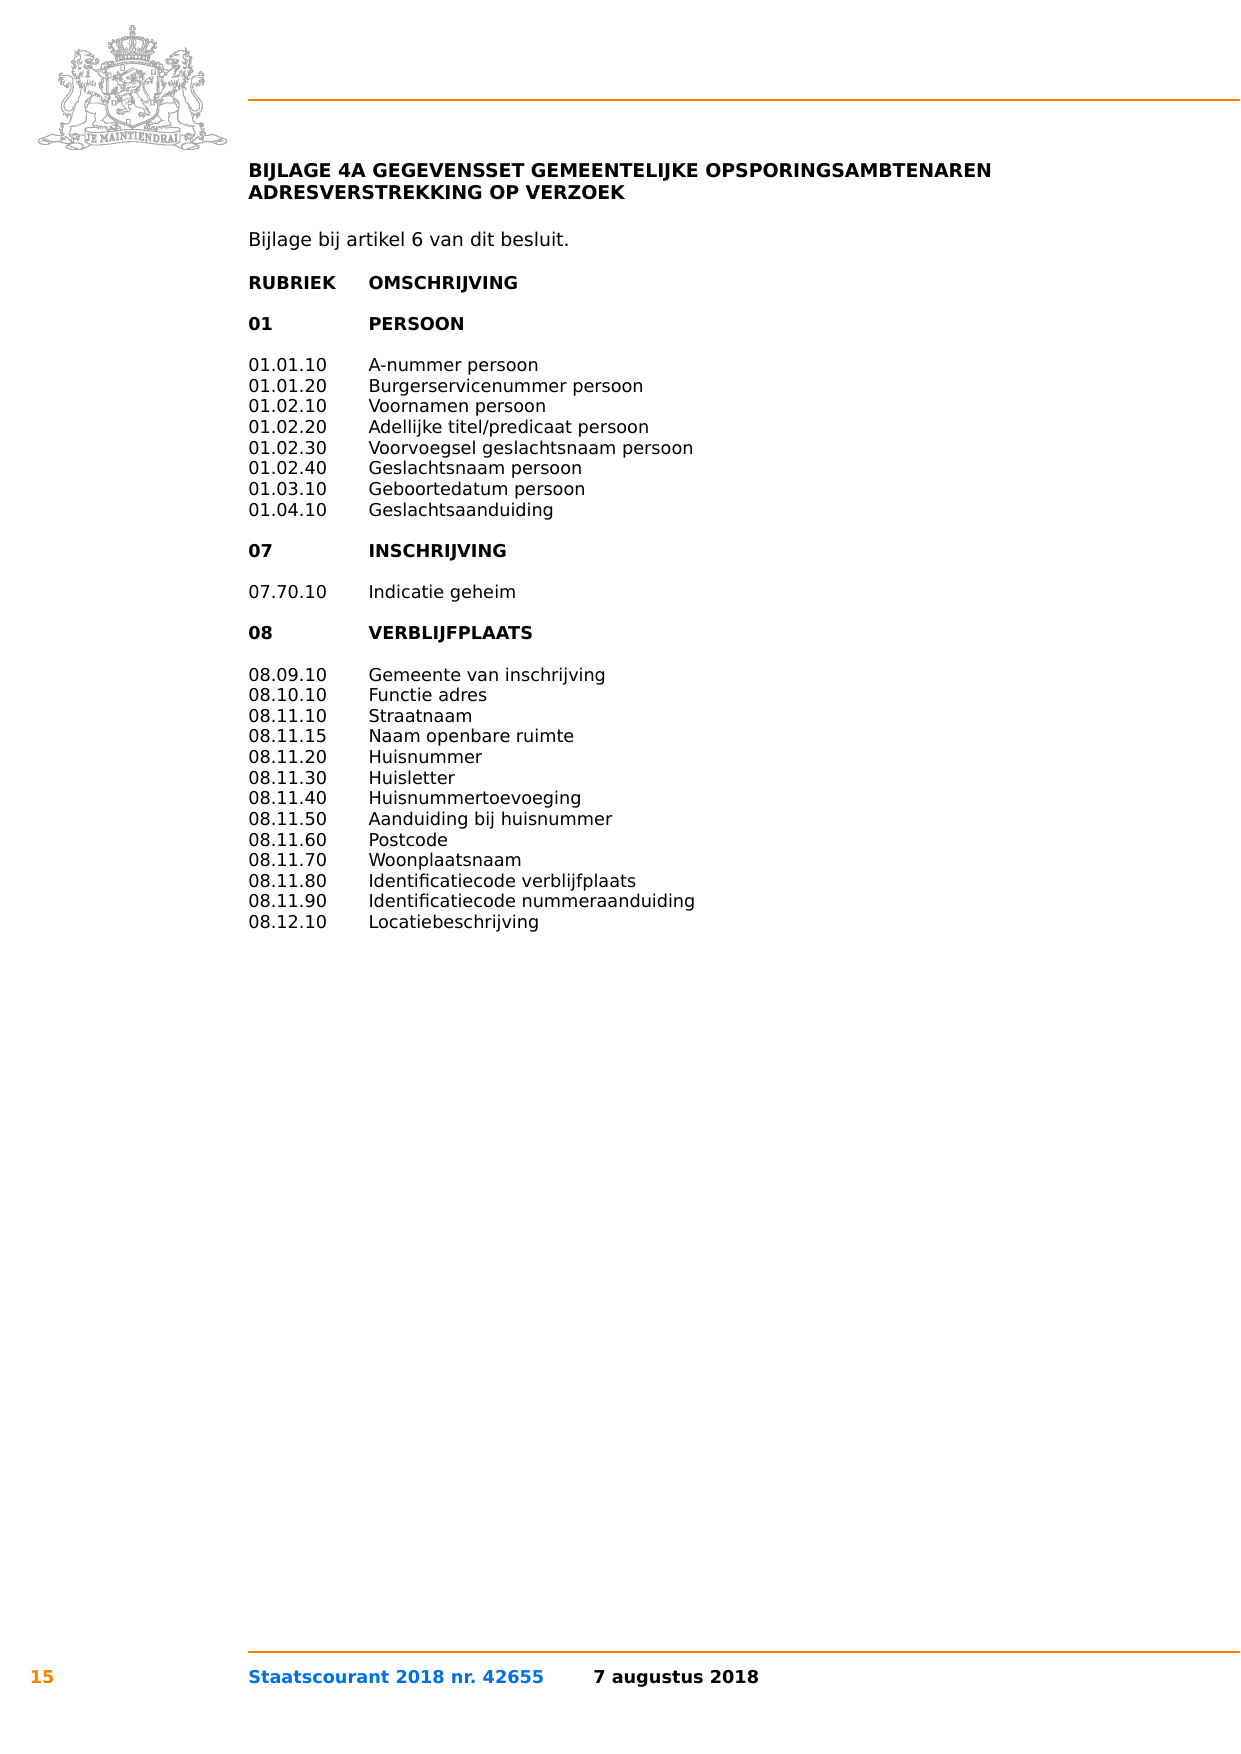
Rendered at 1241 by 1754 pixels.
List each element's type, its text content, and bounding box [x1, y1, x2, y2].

table_cell 08.11.80 [248, 871, 362, 891]
table_cell [248, 520, 362, 541]
table_cell 08.11.30 [248, 768, 362, 788]
table_cell [363, 644, 1163, 664]
table_cell 01.01.10 [248, 355, 362, 376]
table_cell [363, 520, 1163, 541]
table_cell Geslachtsaanduiding [363, 500, 1163, 520]
table_cell 08.11.70 [248, 850, 362, 871]
table_cell 08.09.10 [248, 665, 362, 685]
table_cell Huisnummer [363, 747, 1163, 768]
table_header OMSCHRIJVING [363, 273, 1163, 293]
table_cell Straatnaam [363, 706, 1163, 726]
table_cell Adellijke titel/predicaat persoon [363, 417, 1163, 438]
table_cell 01 [248, 314, 362, 334]
table_cell 01.02.20 [248, 417, 362, 438]
table_cell Huisletter [363, 768, 1163, 788]
table_cell 01.04.10 [248, 500, 362, 520]
table_cell 08.11.90 [248, 891, 362, 912]
table_cell 01.01.20 [248, 376, 362, 396]
subtitle BIJLAGE 4A GEGEVENSSET GEMEENTELIJKE OPSPORINGSAMBTENAREN ADRESVERSTREKKING OP VERZOEK [248, 160, 1163, 204]
table_cell 01.02.30 [248, 438, 362, 458]
table_cell [363, 293, 1163, 314]
table_cell Naam openbare ruimte [363, 726, 1163, 747]
table_cell 08.11.40 [248, 788, 362, 809]
table_cell 01.02.40 [248, 458, 362, 479]
table_cell [363, 603, 1163, 623]
table_cell [248, 603, 362, 623]
table_cell [248, 561, 362, 582]
table_cell [363, 561, 1163, 582]
table_header RUBRIEK [248, 273, 362, 293]
table_cell Woonplaatsnaam [363, 850, 1163, 871]
table_cell Postcode [363, 830, 1163, 850]
table_cell Burgerservicenummer persoon [363, 376, 1163, 396]
table_cell 08.12.10 [248, 912, 362, 933]
table_cell 08.11.15 [248, 726, 362, 747]
table_cell [363, 335, 1163, 355]
table_cell Functie adres [363, 685, 1163, 706]
table_cell Indicatie geheim [363, 582, 1163, 603]
table_cell PERSOON [363, 314, 1163, 334]
table_cell 07.70.10 [248, 582, 362, 603]
table_cell A-nummer persoon [363, 355, 1163, 376]
table_cell 01.02.10 [248, 396, 362, 417]
table_cell Voorvoegsel geslachtsnaam persoon [363, 438, 1163, 458]
table_cell Gemeente van inschrijving [363, 665, 1163, 685]
table_cell 07 [248, 541, 362, 561]
table_cell 08.11.50 [248, 809, 362, 829]
table_cell Huisnummertoevoeging [363, 788, 1163, 809]
table_cell Aanduiding bij huisnummer [363, 809, 1163, 829]
table_cell [248, 335, 362, 355]
table_cell Geslachtsnaam persoon [363, 458, 1163, 479]
table_cell Identificatiecode nummeraanduiding [363, 891, 1163, 912]
table_cell Identificatiecode verblijfplaats [363, 871, 1163, 891]
picture [38, 25, 227, 150]
table_cell 08.11.60 [248, 830, 362, 850]
text Bijlage bij artikel 6 van dit besluit. [248, 229, 1163, 251]
table_cell Geboortedatum persoon [363, 479, 1163, 499]
table_cell Voornamen persoon [363, 396, 1163, 417]
table_cell 01.03.10 [248, 479, 362, 499]
table_cell INSCHRIJVING [363, 541, 1163, 561]
table_cell 08.11.10 [248, 706, 362, 726]
table_cell Locatiebeschrijving [363, 912, 1163, 933]
table_cell 08.10.10 [248, 685, 362, 706]
table_cell 08 [248, 623, 362, 644]
table_cell [248, 293, 362, 314]
table_cell [248, 644, 362, 664]
table_cell VERBLIJFPLAATS [363, 623, 1163, 644]
table_cell 08.11.20 [248, 747, 362, 768]
